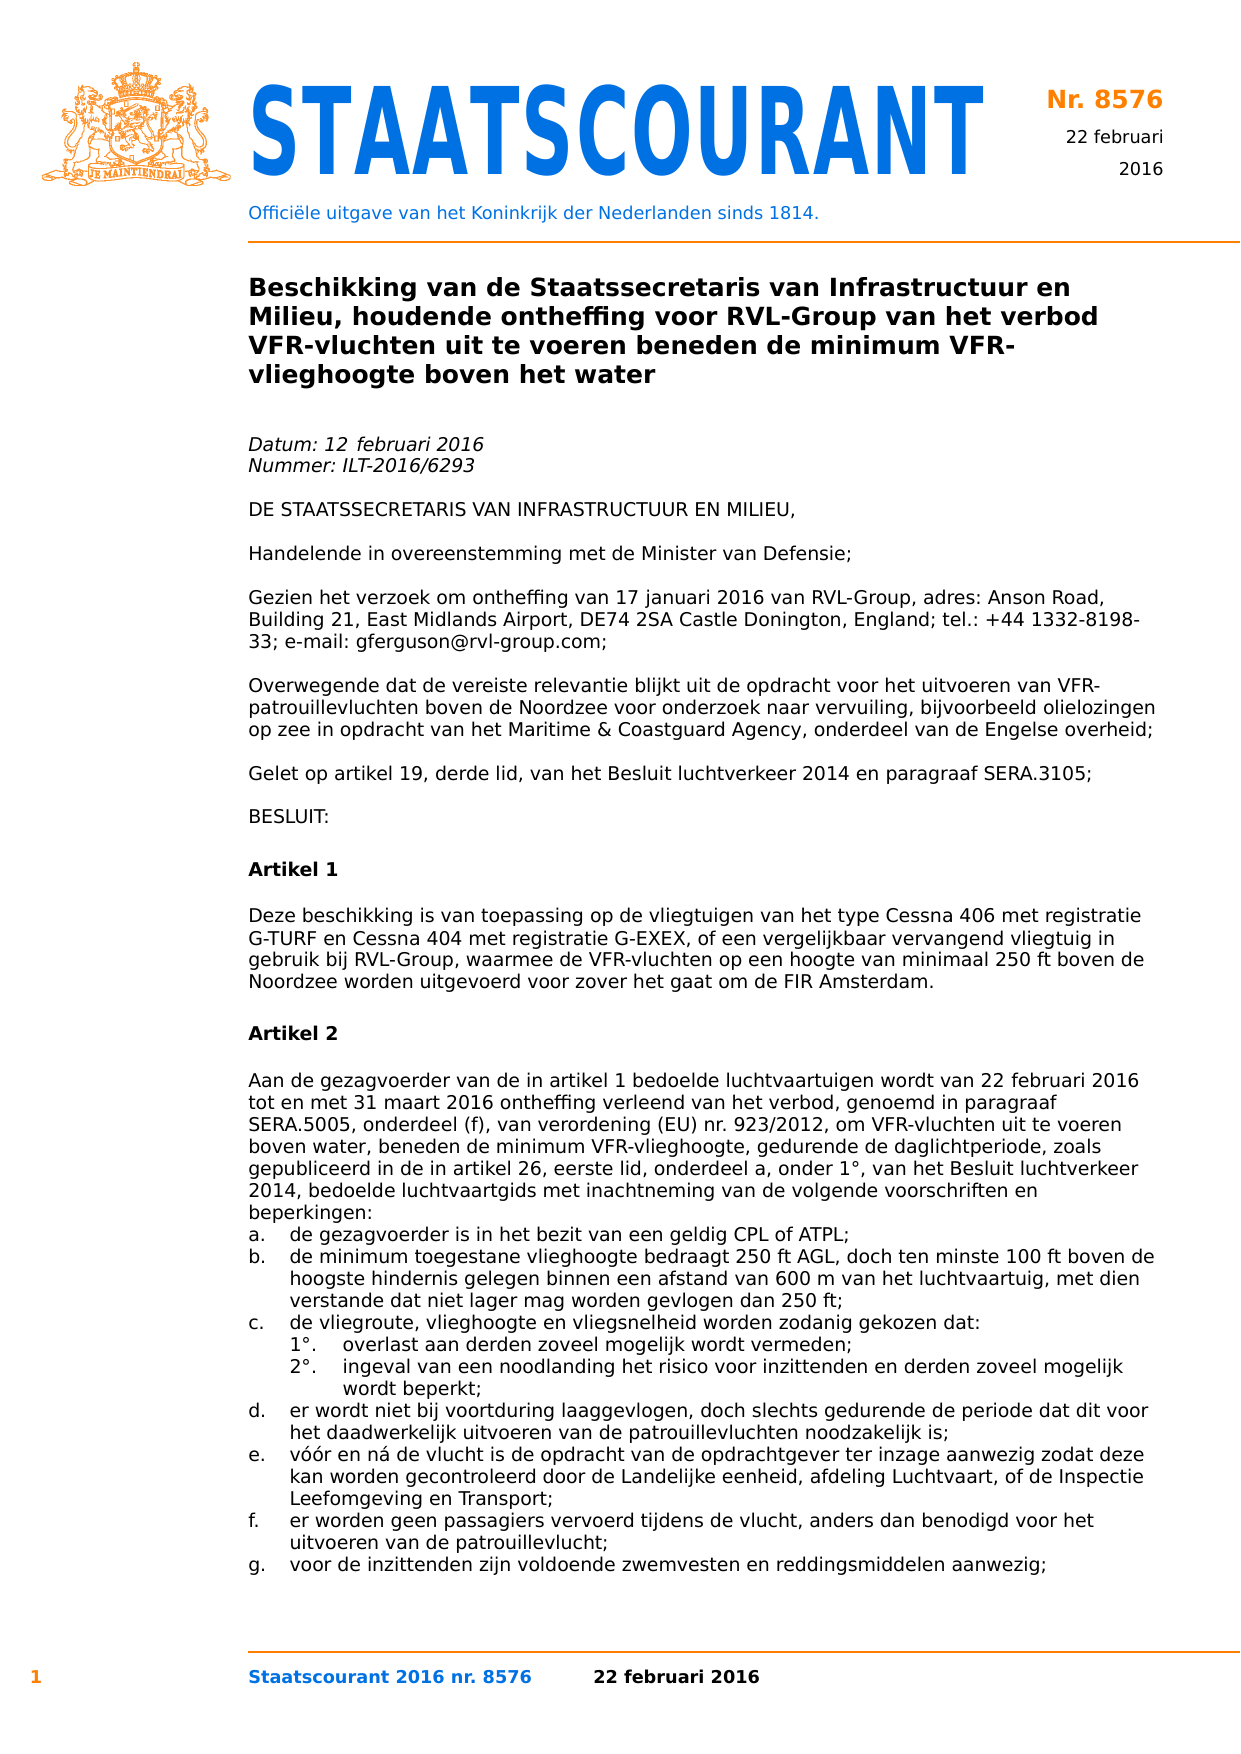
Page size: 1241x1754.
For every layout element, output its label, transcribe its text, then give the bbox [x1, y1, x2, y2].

table_cell 22 februari [998, 121, 1240, 153]
text g. voor de inzittenden zijn voldoende zwemvesten en reddingsmiddelen aanwezig; [248, 1554, 1163, 1576]
subtitle Artikel 1 [248, 858, 1163, 880]
table_header [25, 62, 248, 241]
table_header Nr. 8576 [998, 62, 1240, 121]
text Overwegende dat de vereiste relevantie blijkt uit de opdracht voor het uitvoeren van VFR-patrouillevluchten boven de Noordzee voor onderzoek naar vervuiling, bijvoorbeeld olielozingen op zee in opdracht van het Maritime & Coastguard Agency, onderdeel van de Engelse overheid; [248, 675, 1163, 741]
text f. er worden geen passagiers vervoerd tijdens de vlucht, anders dan benodigd voor het uitvoeren van de patrouillevlucht; [248, 1510, 1163, 1554]
text a. de gezagvoerder is in het bezit van een geldig CPL of ATPL; [248, 1224, 1163, 1246]
text 2°. ingeval van een noodlanding het risico voor inzittenden en derden zoveel mogelijk wordt beperkt; [289, 1356, 1163, 1400]
subtitle Beschikking van de Staatssecretaris van Infrastructuur en Milieu, houdende ontheffing voor RVL-Group van het verbod VFR-vluchten uit te voeren beneden de minimum VFR-vlieghoogte boven het water [248, 273, 1163, 390]
text b. de minimum toegestane vlieghoogte bedraagt 250 ft AGL, doch ten minste 100 ft boven de hoogste hindernis gelegen binnen een afstand van 600 m van het luchtvaartuig, met dien verstande dat niet lager mag worden gevlogen dan 250 ft; [248, 1246, 1163, 1312]
text d. er wordt niet bij voortduring laaggevlogen, doch slechts gedurende de periode dat dit voor het daadwerkelijk uitvoeren van de patrouillevluchten noodzakelijk is; [248, 1400, 1163, 1444]
table_cell Officiële uitgave van het Koninkrijk der Nederlanden sinds 1814. [248, 203, 1240, 241]
text Datum: 12 februari 2016 [248, 433, 1163, 455]
table_header STAATSCOURANT [248, 62, 998, 203]
text DE STAATSSECRETARIS VAN INFRASTRUCTUUR EN MILIEU, [248, 499, 1163, 521]
text Deze beschikking is van toepassing op de vliegtuigen van het type Cessna 406 met registratie G-TURF en Cessna 404 met registratie G-EXEX, of een vergelijkbaar vervangend vliegtuig in gebruik bij RVL-Group, waarmee de VFR-vluchten op een hoogte van minimaal 250 ft boven de Noordzee worden uitgevoerd voor zover het gaat om de FIR Amsterdam. [248, 905, 1163, 993]
picture [41, 62, 231, 186]
text Nummer: ILT-2016/6293 [248, 455, 1163, 477]
text Handelende in overeenstemming met de Minister van Defensie; [248, 543, 1163, 565]
table_cell 2016 [998, 153, 1240, 203]
text c. de vliegroute, vlieghoogte en vliegsnelheid worden zodanig gekozen dat: [248, 1312, 1163, 1334]
text Gezien het verzoek om ontheffing van 17 januari 2016 van RVL-Group, adres: Anson Road, Building 21, East Midlands Airport, DE74 2SA Castle Donington, England; tel.: +44 1332-8198-33; e-mail: gferguson@rvl-group.com; [248, 587, 1163, 653]
subtitle Artikel 2 [248, 1023, 1163, 1045]
text Aan de gezagvoerder van de in artikel 1 bedoelde luchtvaartuigen wordt van 22 februari 2016 tot en met 31 maart 2016 ontheffing verleend van het verbod, genoemd in paragraaf SERA.5005, onderdeel (f), van verordening (EU) nr. 923/2012, om VFR-vluchten uit te voeren boven water, beneden de minimum VFR-vlieghoogte, gedurende de daglichtperiode, zoals gepubliceerd in de in artikel 26, eerste lid, onderdeel a, onder 1°, van het Besluit luchtverkeer 2014, bedoelde luchtvaartgids met inachtneming van de volgende voorschriften en beperkingen: [248, 1070, 1163, 1224]
text Gelet op artikel 19, derde lid, van het Besluit luchtverkeer 2014 en paragraaf SERA.3105; [248, 763, 1163, 784]
text 1°. overlast aan derden zoveel mogelijk wordt vermeden; [289, 1334, 1163, 1356]
text BESLUIT: [248, 806, 1163, 828]
text e. vóór en ná de vlucht is de opdracht van de opdrachtgever ter inzage aanwezig zodat deze kan worden gecontroleerd door de Landelijke eenheid, afdeling Luchtvaart, of de Inspectie Leefomgeving en Transport; [248, 1444, 1163, 1510]
